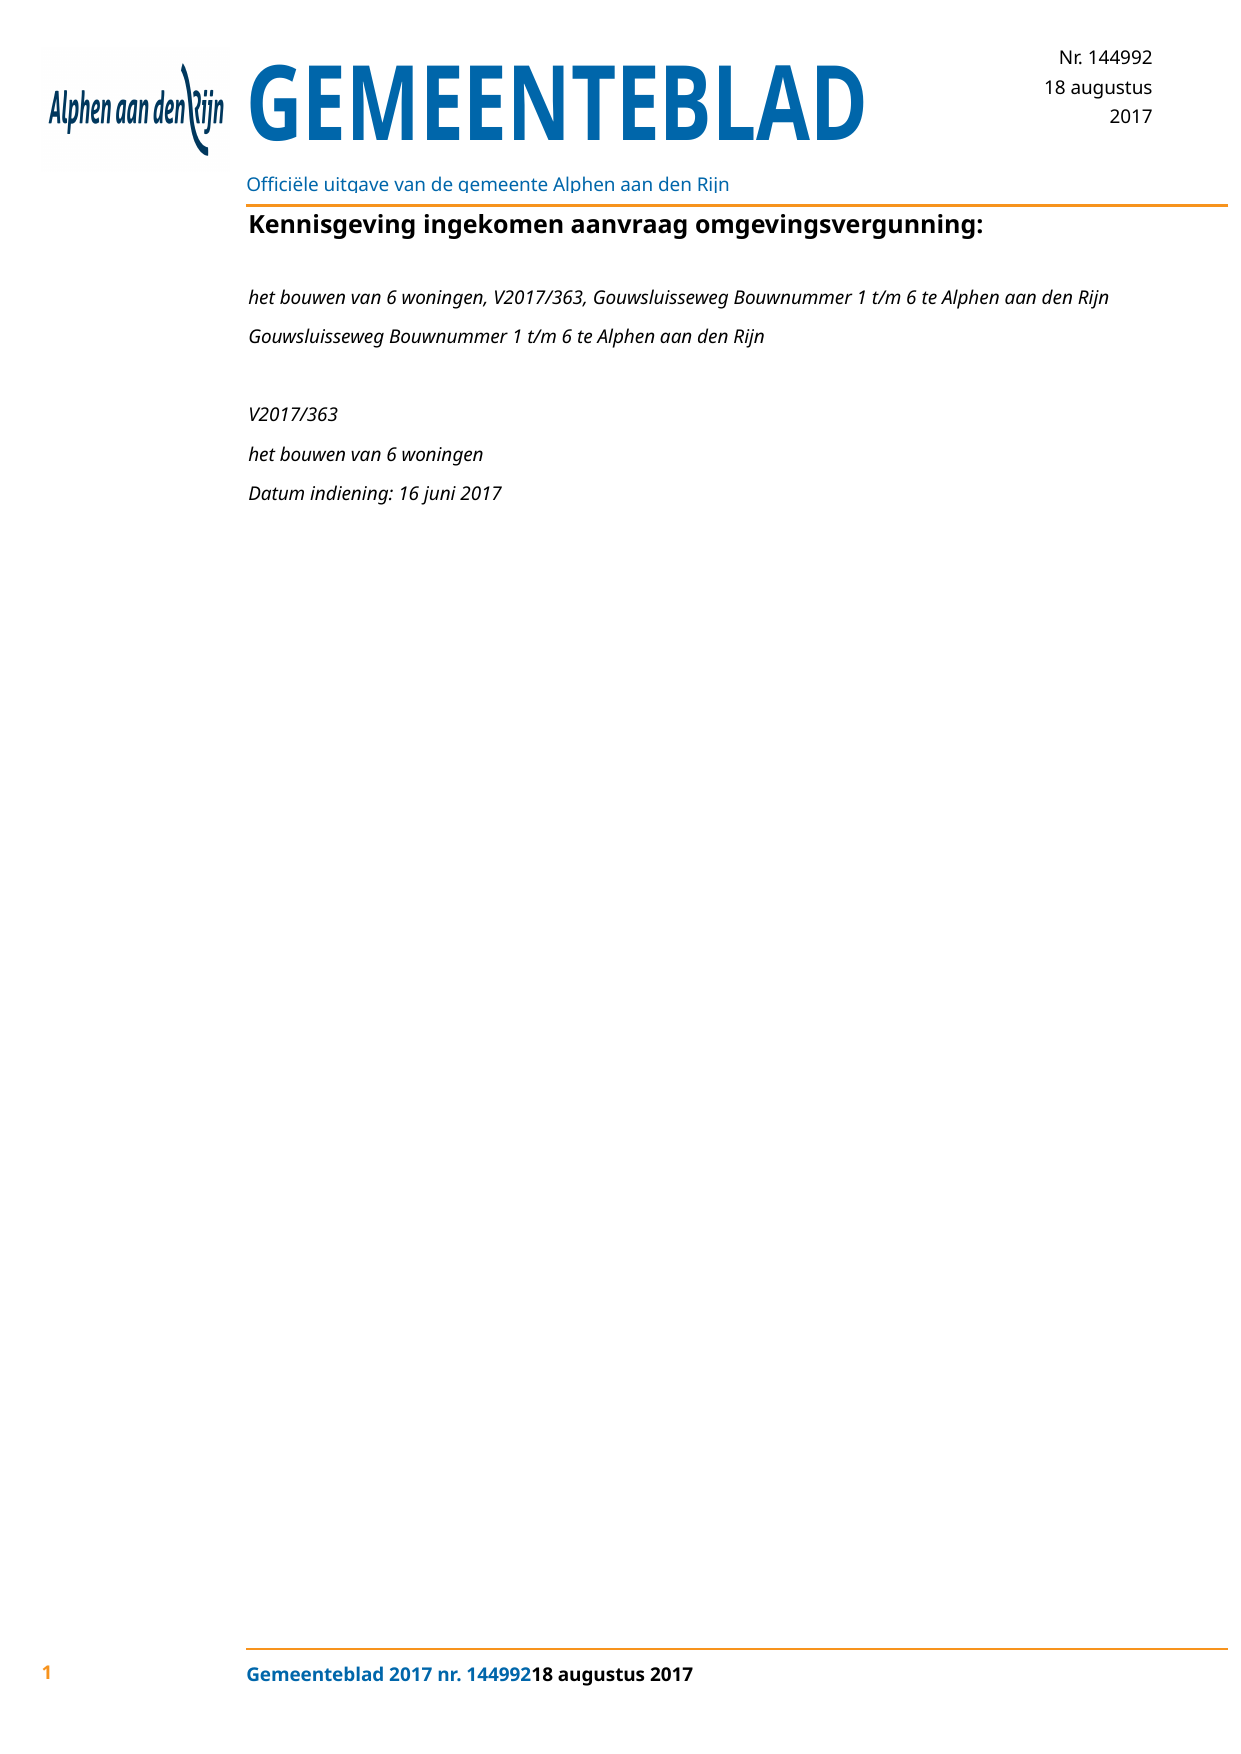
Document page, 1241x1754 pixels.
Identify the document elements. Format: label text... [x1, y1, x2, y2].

text Gouwsluisseweg Bouwnummer 1 t/m 6 te Alphen aan den Rijn [248, 323, 1152, 349]
text V2017/363 [248, 402, 1152, 427]
text het bouwen van 6 woningen [248, 441, 1152, 467]
picture [41, 47, 231, 172]
text het bouwen van 6 woningen, V2017/363, Gouwsluisseweg Bouwnummer 1 t/m 6 te Alphen aan den Rijn [248, 284, 1152, 309]
text Kennisgeving ingekomen aanvraag omgevingsvergunning: [248, 207, 1152, 241]
text Datum indiening: 16 juni 2017 [248, 480, 1152, 506]
